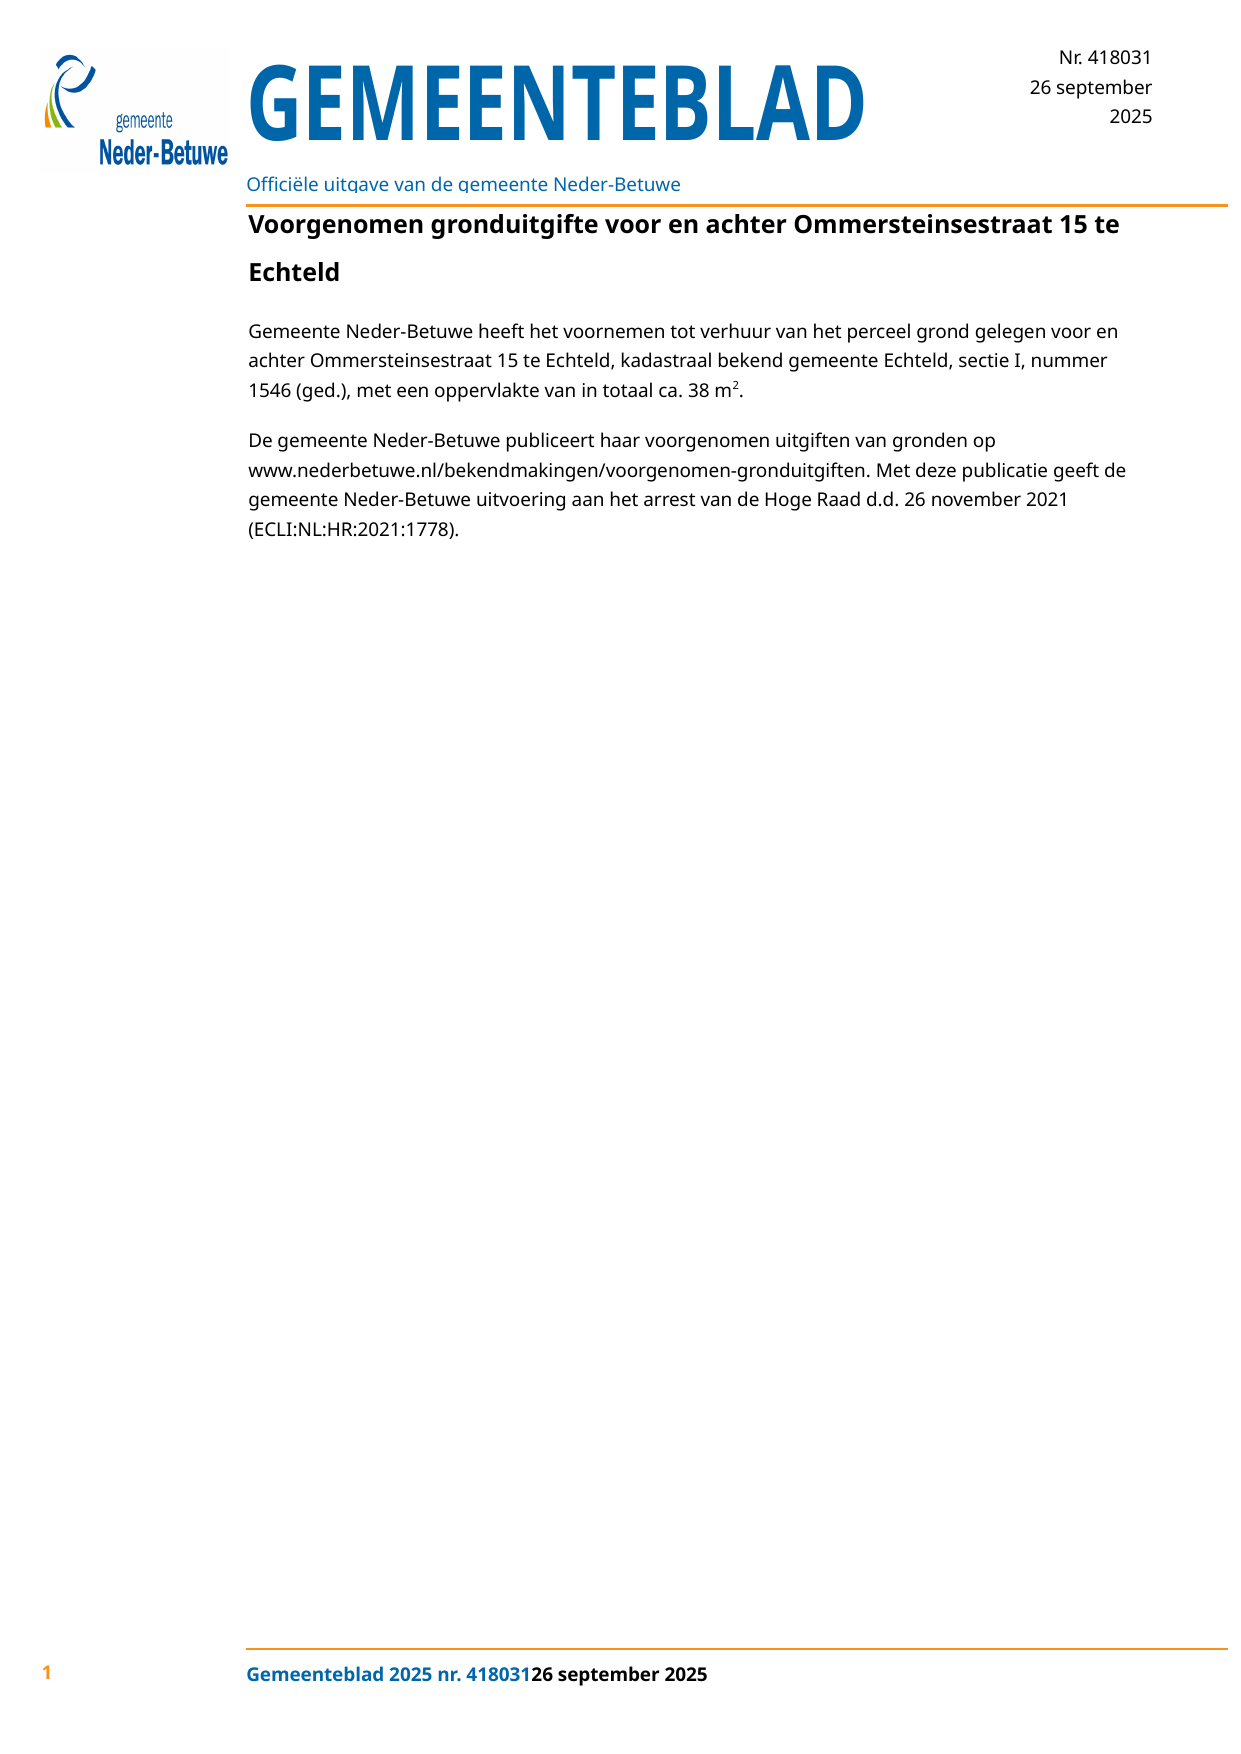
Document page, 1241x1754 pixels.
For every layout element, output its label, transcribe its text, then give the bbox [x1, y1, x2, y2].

picture [41, 47, 231, 172]
text De gemeente Neder-Betuwe publiceert haar voorgenomen uitgiften van gronden op www.nederbetuwe.nl/bekendmakingen/voorgenomen-gronduitgiften. Met deze publicatie geeft de gemeente Neder-Betuwe uitvoering aan het arrest van de Hoge Raad d.d. 26 november 2021 (ECLI:NL:HR:2021:1778). [248, 427, 1152, 542]
text Gemeente Neder-Betuwe heeft het voornemen tot verhuur van het perceel grond gelegen voor en achter Ommersteinsestraat 15 te Echteld, kadastraal bekend gemeente Echteld, sectie I, nummer 1546 (ged.), met een oppervlakte van in totaal ca. 38 m2. [248, 318, 1152, 403]
text Voorgenomen gronduitgifte voor en achter Ommersteinsestraat 15 te Echteld [248, 207, 1152, 288]
